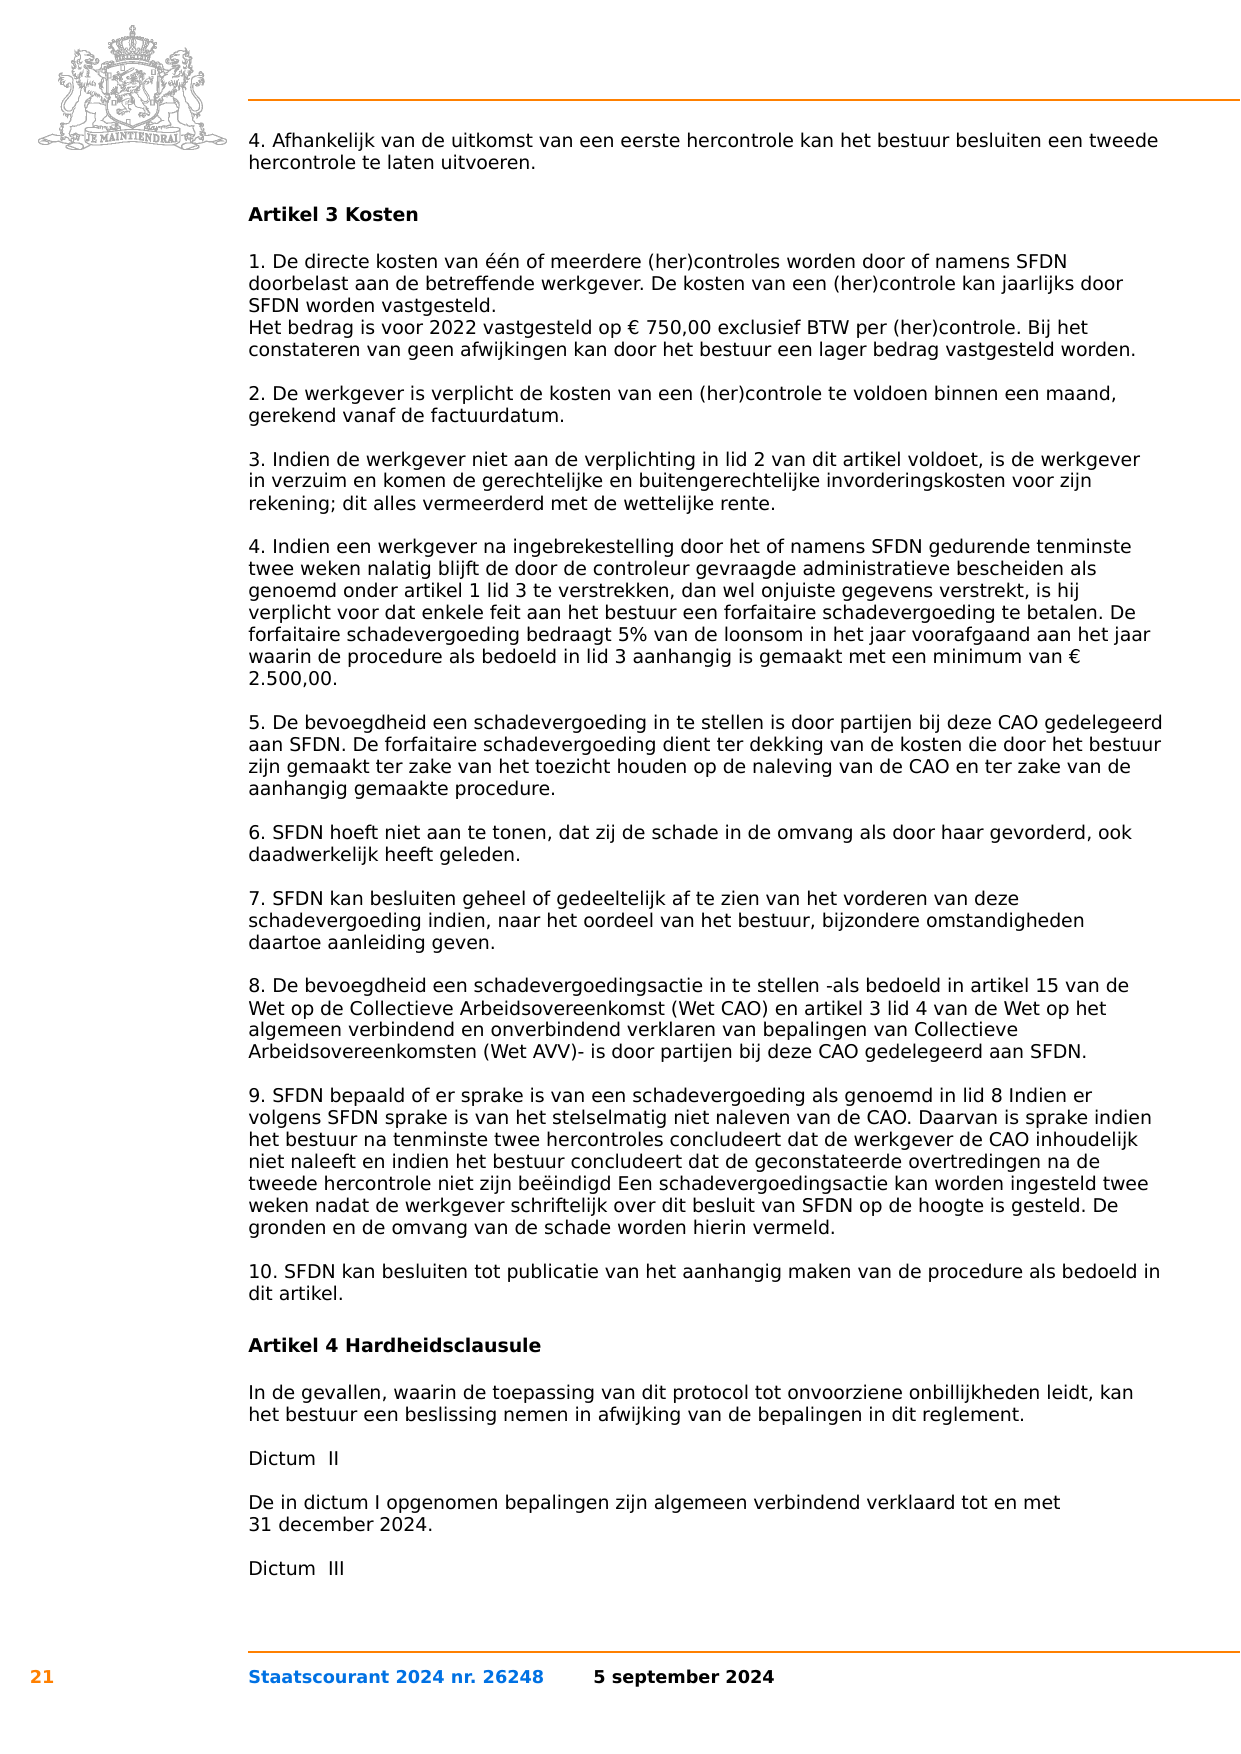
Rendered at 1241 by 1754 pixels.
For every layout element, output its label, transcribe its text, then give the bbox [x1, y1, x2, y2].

text 1. De directe kosten van één of meerdere (her)controles worden door of namens SFDN doorbelast aan de betreffende werkgever. De kosten van een (her)controle kan jaarlijks door SFDN worden vastgesteld. [248, 251, 1163, 317]
picture [38, 25, 227, 150]
text In de gevallen, waarin de toepassing van dit protocol tot onvoorziene onbillijkheden leidt, kan het bestuur een beslissing nemen in afwijking van de bepalingen in dit reglement. [248, 1382, 1163, 1426]
text 10. SFDN kan besluiten tot publicatie van het aanhangig maken van de procedure als bedoeld in dit artikel. [248, 1261, 1163, 1305]
text De in dictum I opgenomen bepalingen zijn algemeen verbindend verklaard tot en met 31 december 2024. [248, 1492, 1163, 1536]
text Het bedrag is voor 2022 vastgesteld op € 750,00 exclusief BTW per (her)controle. Bij het constateren van geen afwijkingen kan door het bestuur een lager bedrag vastgesteld worden. [248, 317, 1163, 361]
text 7. SFDN kan besluiten geheel of gedeeltelijk af te zien van het vorderen van deze schadevergoeding indien, naar het oordeel van het bestuur, bijzondere omstandigheden daartoe aanleiding geven. [248, 888, 1163, 953]
subtitle Artikel 3 Kosten [248, 204, 1163, 226]
text 8. De bevoegdheid een schadevergoedingsactie in te stellen -als bedoeld in artikel 15 van de Wet op de Collectieve Arbeidsovereenkomst (Wet CAO) en artikel 3 lid 4 van de Wet op het algemeen verbindend en onverbindend verklaren van bepalingen van Collectieve Arbeidsovereenkomsten (Wet AVV)- is door partijen bij deze CAO gedelegeerd aan SFDN. [248, 975, 1163, 1063]
text 4. Afhankelijk van de uitkomst van een eerste hercontrole kan het bestuur besluiten een tweede hercontrole te laten uitvoeren. [248, 130, 1163, 174]
text 3. Indien de werkgever niet aan de verplichting in lid 2 van dit artikel voldoet, is de werkgever in verzuim en komen de gerechtelijke en buitengerechtelijke invorderingskosten voor zijn rekening; dit alles vermeerderd met de wettelijke rente. [248, 448, 1163, 514]
text Dictum III [248, 1557, 1163, 1579]
subtitle Artikel 4 Hardheidsclausule [248, 1335, 1163, 1357]
text Dictum II [248, 1448, 1163, 1470]
text 5. De bevoegdheid een schadevergoeding in te stellen is door partijen bij deze CAO gedelegeerd aan SFDN. De forfaitaire schadevergoeding dient ter dekking van de kosten die door het bestuur zijn gemaakt ter zake van het toezicht houden op de naleving van de CAO en ter zake van de aanhangig gemaakte procedure. [248, 712, 1163, 800]
text 4. Indien een werkgever na ingebrekestelling door het of namens SFDN gedurende tenminste twee weken nalatig blijft de door de controleur gevraagde administratieve bescheiden als genoemd onder artikel 1 lid 3 te verstrekken, dan wel onjuiste gegevens verstrekt, is hij verplicht voor dat enkele feit aan het bestuur een forfaitaire schadevergoeding te betalen. De forfaitaire schadevergoeding bedraagt 5% van de loonsom in het jaar voorafgaand aan het jaar waarin de procedure als bedoeld in lid 3 aanhangig is gemaakt met een minimum van € 2.500,00. [248, 536, 1163, 690]
text 6. SFDN hoeft niet aan te tonen, dat zij de schade in de omvang als door haar gevorderd, ook daadwerkelijk heeft geleden. [248, 822, 1163, 866]
text 2. De werkgever is verplicht de kosten van een (her)controle te voldoen binnen een maand, gerekend vanaf de factuurdatum. [248, 383, 1163, 427]
text 9. SFDN bepaald of er sprake is van een schadevergoeding als genoemd in lid 8 Indien er volgens SFDN sprake is van het stelselmatig niet naleven van de CAO. Daarvan is sprake indien het bestuur na tenminste twee hercontroles concludeert dat de werkgever de CAO inhoudelijk niet naleeft en indien het bestuur concludeert dat de geconstateerde overtredingen na de tweede hercontrole niet zijn beëindigd Een schadevergoedingsactie kan worden ingesteld twee weken nadat de werkgever schriftelijk over dit besluit van SFDN op de hoogte is gesteld. De gronden en de omvang van de schade worden hierin vermeld. [248, 1085, 1163, 1239]
